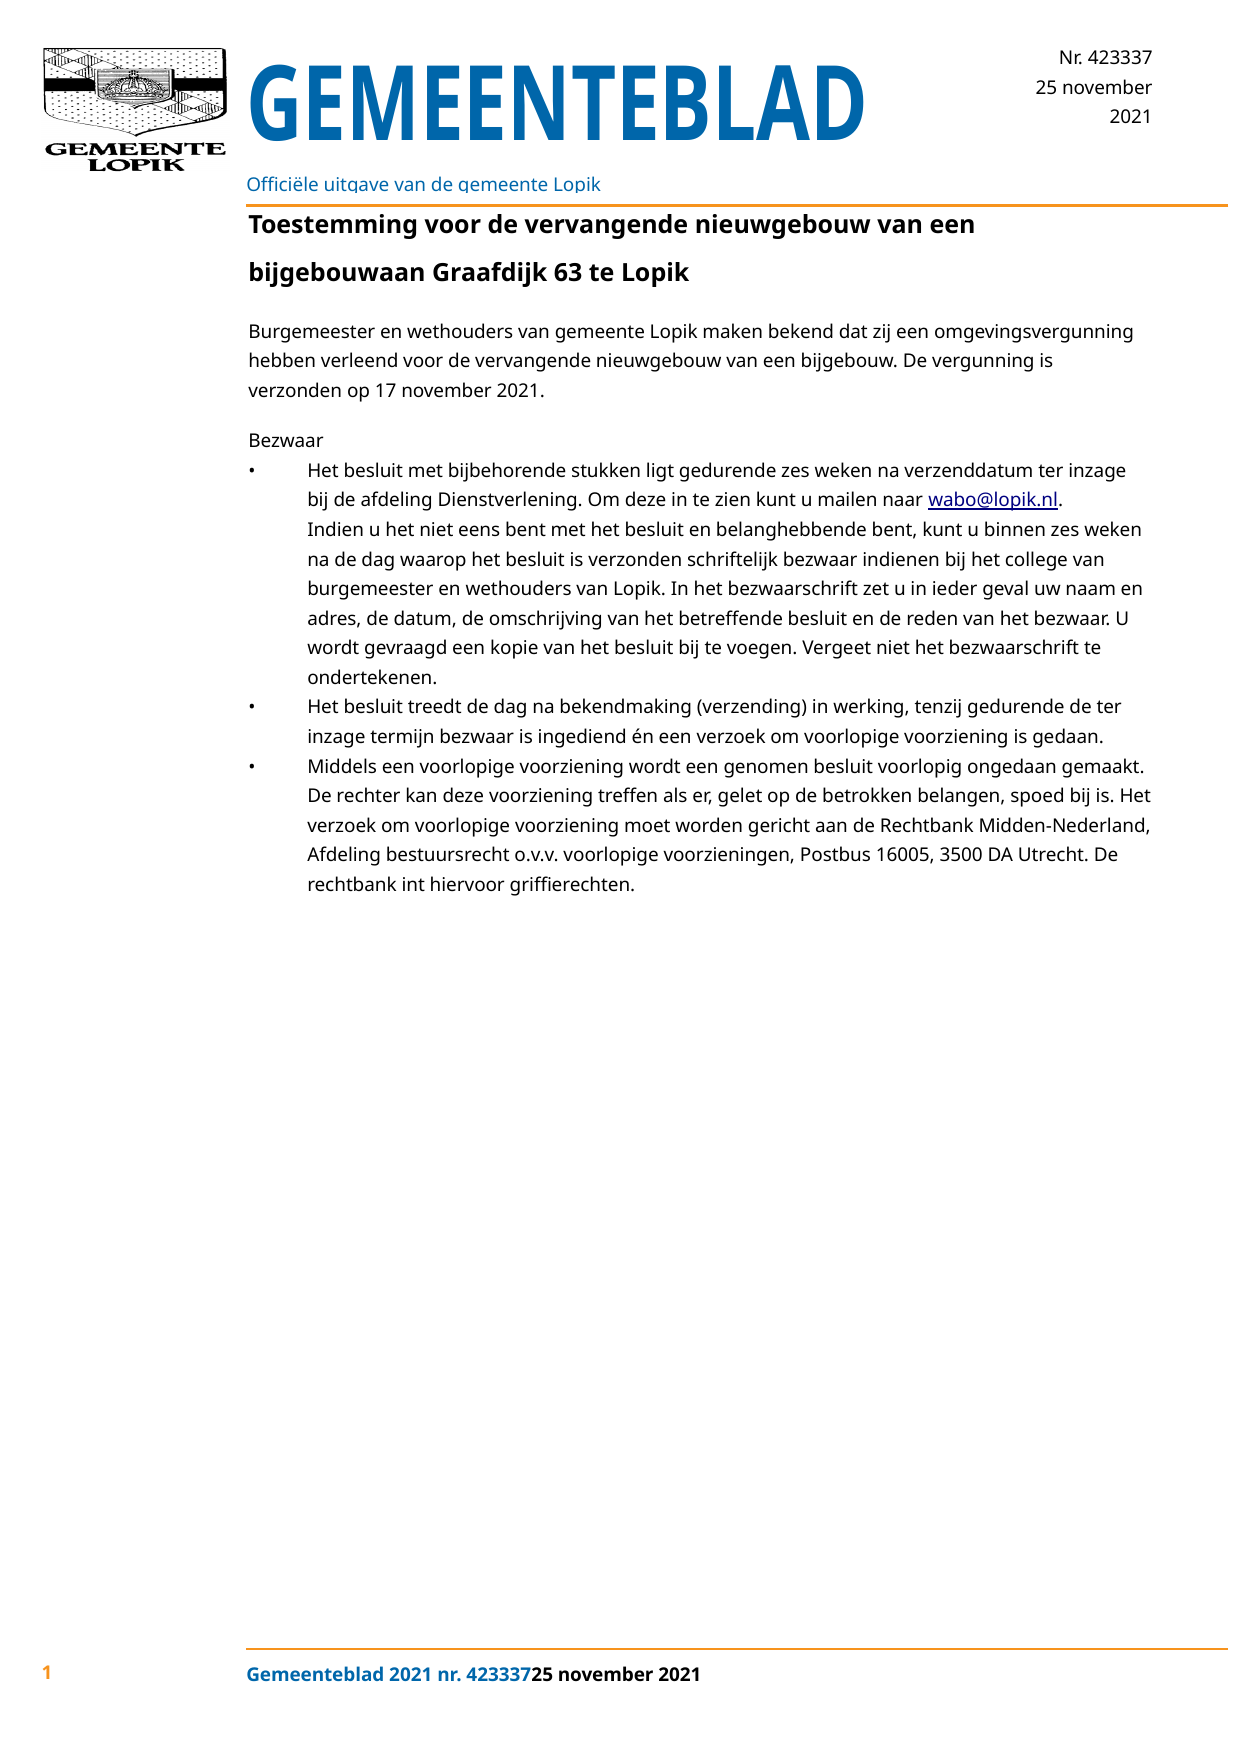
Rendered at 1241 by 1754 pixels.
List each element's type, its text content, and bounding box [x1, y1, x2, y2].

list Indien u het niet eens bent met het besluit en belanghebbende bent, kunt u binnen zes weken na de dag waarop het besluit is verzonden schriftelijk bezwaar indienen bij het college van burgemeester en wethouders van Lopik. In het bezwaarschrift zet u in ieder geval uw naam en adres, de datum, de omschrijving van het betreffende besluit en de reden van het bezwaar. U wordt gevraagd een kopie van het besluit bij te voegen. Vergeet niet het bezwaarschrift te ondertekenen. [248, 516, 1152, 690]
list Middels een voorlopige voorziening wordt een genomen besluit voorlopig ongedaan gemaakt. De rechter kan deze voorziening treffen als er, gelet op de betrokken belangen, spoed bij is. Het verzoek om voorlopige voorziening moet worden gericht aan de Rechtbank Midden-Nederland, Afdeling bestuursrecht o.v.v. voorlopige voorzieningen, Postbus 16005, 3500 DA Utrecht. De rechtbank int hiervoor griffierechten. [248, 753, 1152, 897]
text Burgemeester en wethouders van gemeente Lopik maken bekend dat zij een omgevingsvergunning hebben verleend voor de vervangende nieuwgebouw van een bijgebouw. De vergunning is verzonden op 17 november 2021. [248, 318, 1152, 403]
picture [41, 47, 231, 172]
list Het besluit treedt de dag na bekendmaking (verzending) in werking, tenzij gedurende de ter inzage termijn bezwaar is ingediend én een verzoek om voorlopige voorziening is gedaan. [248, 694, 1152, 749]
text Bezwaar [248, 427, 1152, 453]
text Toestemming voor de vervangende nieuwgebouw van een bijgebouwaan Graafdijk 63 te Lopik [248, 207, 1152, 288]
list Het besluit met bijbehorende stukken ligt gedurende zes weken na verzenddatum ter inzage bij de afdeling Dienstverlening. Om deze in te zien kunt u mailen naar wabo@lopik.nl. [248, 457, 1152, 512]
